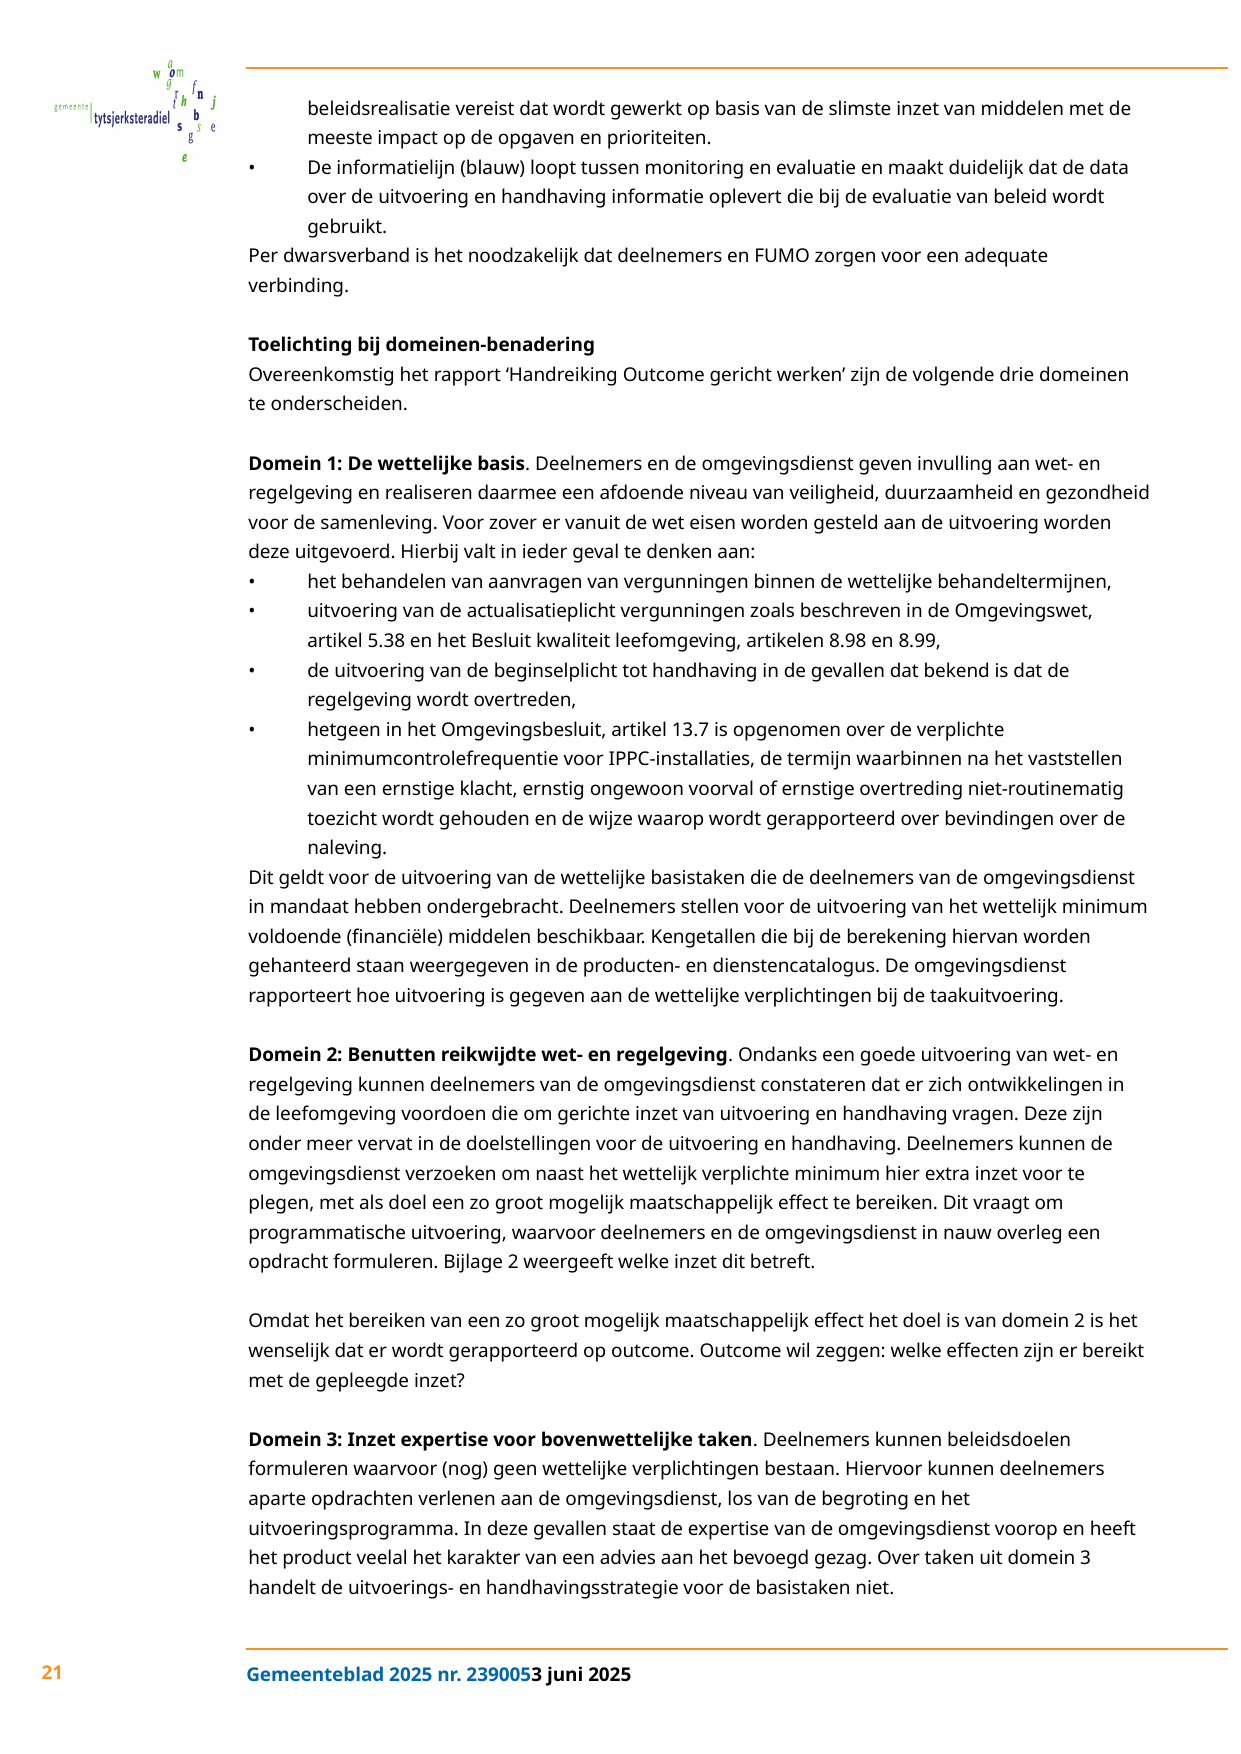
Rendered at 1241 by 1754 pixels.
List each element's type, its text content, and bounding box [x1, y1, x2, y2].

list de uitvoering van de beginselplicht tot handhaving in de gevallen dat bekend is dat de regelgeving wordt overtreden, [248, 657, 1152, 712]
text Overeenkomstig het rapport ‘Handreiking Outcome gericht werken’ zijn de volgende drie domeinen te onderscheiden. [248, 361, 1152, 416]
text Toelichting bij domeinen-benadering [248, 331, 1152, 357]
text Dit geldt voor de uitvoering van de wettelijke basistaken die de deelnemers van de omgevingsdienst in mandaat hebben ondergebracht. Deelnemers stellen voor de uitvoering van het wettelijk minimum voldoende (financiële) middelen beschikbaar. Kengetallen die bij de berekening hiervan worden gehanteerd staan weergegeven in de producten- en dienstencatalogus. De omgevingsdienst rapporteert hoe uitvoering is gegeven aan de wettelijke verplichtingen bij de taakuitvoering. [248, 864, 1152, 1008]
text Domein 3: Inzet expertise voor bovenwettelijke taken. Deelnemers kunnen beleidsdoelen formuleren waarvoor (nog) geen wettelijke verplichtingen bestaan. Hiervoor kunnen deelnemers aparte opdrachten verlenen aan de omgevingsdienst, los van de begroting en het uitvoeringsprogramma. In deze gevallen staat de expertise van de omgevingsdienst voorop en heeft het product veelal het karakter van een advies aan het bevoegd gezag. Over taken uit domein 3 handelt de uitvoerings- en handhavingsstrategie voor de basistaken niet. [248, 1426, 1152, 1600]
text Per dwarsverband is het noodzakelijk dat deelnemers en FUMO zorgen voor een adequate verbinding. [248, 243, 1152, 298]
text Domein 2: Benutten reikwijdte wet- en regelgeving. Ondanks een goede uitvoering van wet- en regelgeving kunnen deelnemers van de omgevingsdienst constateren dat er zich ontwikkelingen in de leefomgeving voordoen die om gerichte inzet van uitvoering en handhaving vragen. Deze zijn onder meer vervat in de doelstellingen voor de uitvoering en handhaving. Deelnemers kunnen de omgevingsdienst verzoeken om naast het wettelijk verplichte minimum hier extra inzet voor te plegen, met als doel een zo groot mogelijk maatschappelijk effect te bereiken. Dit vraagt om programmatische uitvoering, waarvoor deelnemers en de omgevingsdienst in nauw overleg een opdracht formuleren. Bijlage 2 weergeeft welke inzet dit betreft. [248, 1041, 1152, 1274]
list het behandelen van aanvragen van vergunningen binnen de wettelijke behandeltermijnen, [248, 568, 1152, 594]
list beleidsrealisatie vereist dat wordt gewerkt op basis van de slimste inzet van middelen met de meeste impact op de opgaven en prioriteiten. [248, 95, 1152, 150]
list De informatielijn (blauw) loopt tussen monitoring en evaluatie en maakt duidelijk dat de data over de uitvoering en handhaving informatie oplevert die bij de evaluatie van beleid wordt gebruikt. [248, 154, 1152, 239]
list hetgeen in het Omgevingsbesluit, artikel 13.7 is opgenomen over de verplichte minimumcontrolefrequentie voor IPPC-installaties, de termijn waarbinnen na het vaststellen van een ernstige klacht, ernstig ongewoon voorval of ernstige overtreding niet-routinematig toezicht wordt gehouden en de wijze waarop wordt gerapporteerd over bevindingen over de naleving. [248, 716, 1152, 860]
list uitvoering van de actualisatieplicht vergunningen zoals beschreven in de Omgevingswet, artikel 5.38 en het Besluit kwaliteit leefomgeving, artikelen 8.98 en 8.99, [248, 598, 1152, 653]
text Domein 1: De wettelijke basis. Deelnemers en de omgevingsdienst geven invulling aan wet- en regelgeving en realiseren daarmee een afdoende niveau van veiligheid, duurzaamheid en gezondheid voor de samenleving. Voor zover er vanuit de wet eisen worden gesteld aan de uitvoering worden deze uitgevoerd. Hierbij valt in ieder geval te denken aan: [248, 450, 1152, 564]
picture [41, 47, 231, 172]
text Omdat het bereiken van een zo groot mogelijk maatschappelijk effect het doel is van domein 2 is het wenselijk dat er wordt gerapporteerd op outcome. Outcome wil zeggen: welke effecten zijn er bereikt met de gepleegde inzet? [248, 1308, 1152, 1393]
